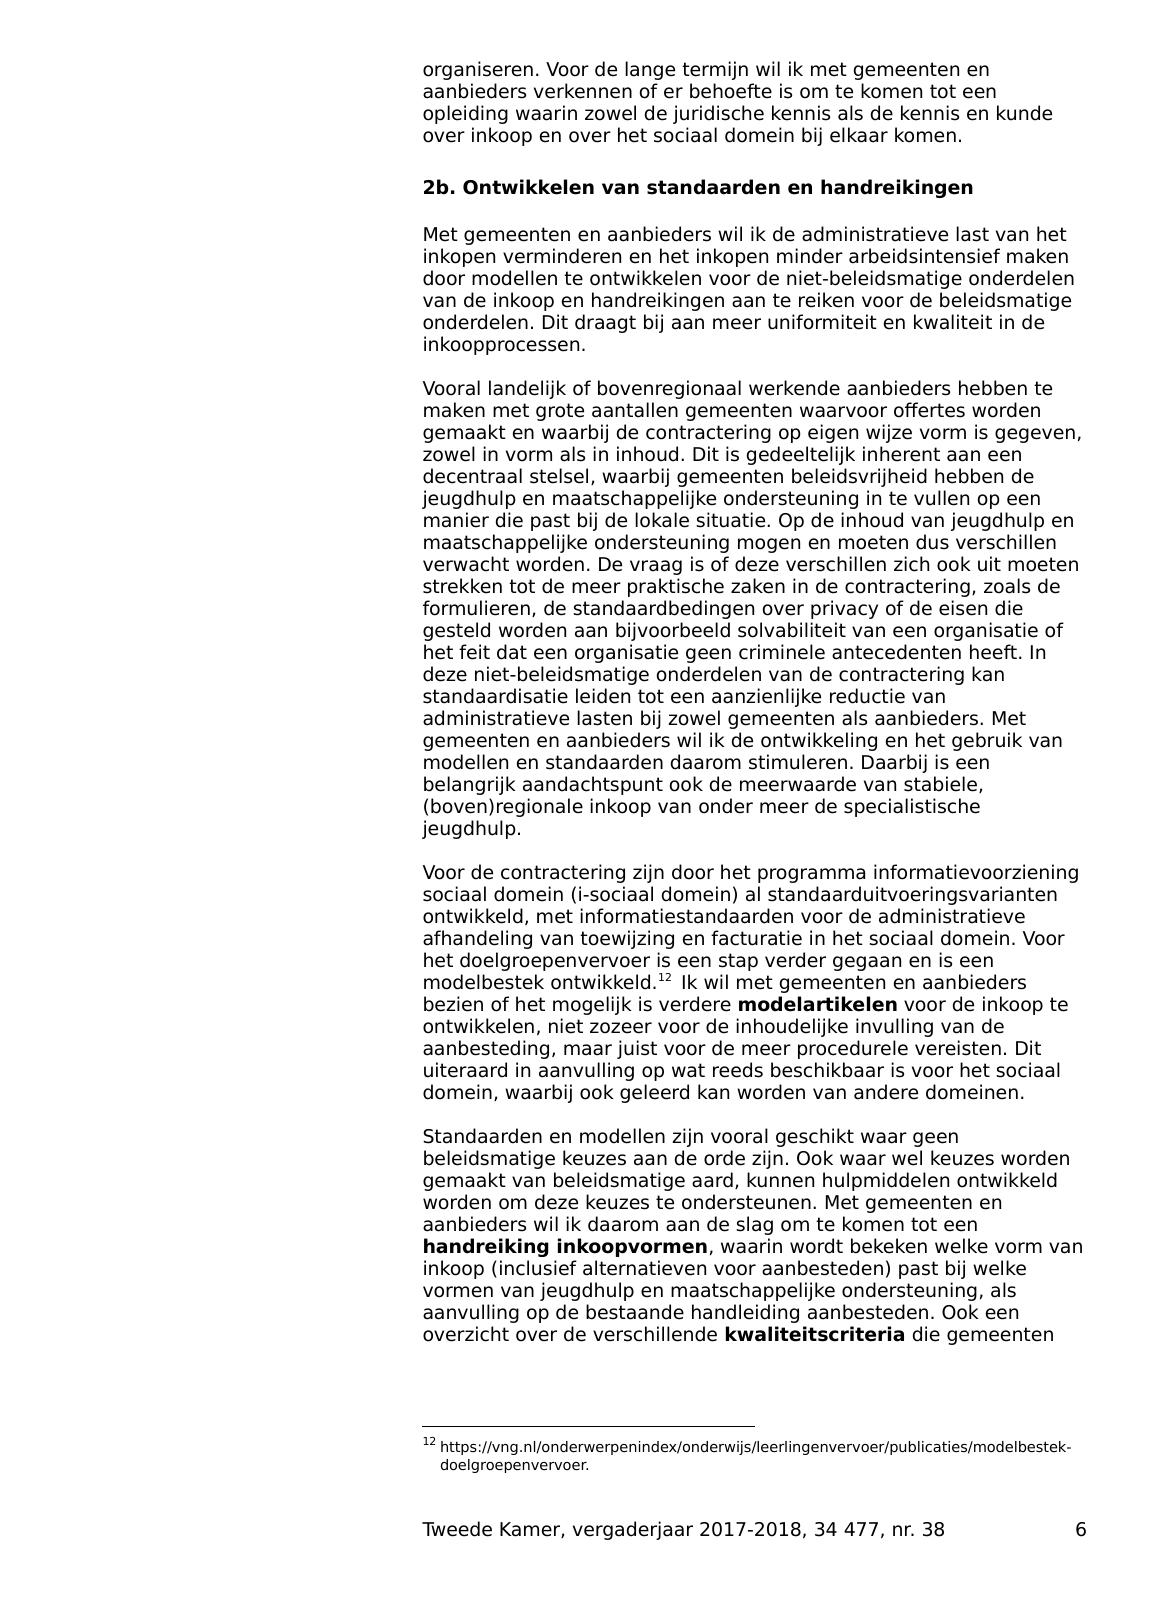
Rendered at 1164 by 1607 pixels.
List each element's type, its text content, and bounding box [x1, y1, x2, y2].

text Vooral landelijk of bovenregionaal werkende aanbieders hebben te maken met grote aantallen gemeenten waarvoor offertes worden gemaakt en waarbij de contractering op eigen wijze vorm is gegeven, zowel in vorm als in inhoud. Dit is gedeeltelijk inherent aan een decentraal stelsel, waarbij gemeenten beleidsvrijheid hebben de jeugdhulp en maatschappelijke ondersteuning in te vullen op een manier die past bij de lokale situatie. Op de inhoud van jeugdhulp en maatschappelijke ondersteuning mogen en moeten dus verschillen verwacht worden. De vraag is of deze verschillen zich ook uit moeten strekken tot de meer praktische zaken in de contractering, zoals de formulieren, de standaardbedingen over privacy of de eisen die gesteld worden aan bijvoorbeeld solvabiliteit van een organisatie of het feit dat een organisatie geen criminele antecedenten heeft. In deze niet-beleidsmatige onderdelen van de contractering kan standaardisatie leiden tot een aanzienlijke reductie van administratieve lasten bij zowel gemeenten als aanbieders. Met gemeenten en aanbieders wil ik de ontwikkeling en het gebruik van modellen en standaarden daarom stimuleren. Daarbij is een belangrijk aandachtspunt ook de meerwaarde van stabiele, (boven)regionale inkoop van onder meer de specialistische jeugdhulp. [422, 378, 1087, 839]
subtitle 2b. Ontwikkelen van standaarden en handreikingen [422, 177, 1087, 199]
text organiseren. Voor de lange termijn wil ik met gemeenten en aanbieders verkennen of er behoefte is om te komen tot een opleiding waarin zowel de juridische kennis als de kennis en kunde over inkoop en over het sociaal domein bij elkaar komen. [422, 59, 1087, 147]
text Met gemeenten en aanbieders wil ik de administratieve last van het inkopen verminderen en het inkopen minder arbeidsintensief maken door modellen te ontwikkelen voor de niet-beleidsmatige onderdelen van de inkoop en handreikingen aan te reiken voor de beleidsmatige onderdelen. Dit draagt bij aan meer uniformiteit en kwaliteit in de inkoopprocessen. [422, 224, 1087, 356]
text Standaarden en modellen zijn vooral geschikt waar geen beleidsmatige keuzes aan de orde zijn. Ook waar wel keuzes worden gemaakt van beleidsmatige aard, kunnen hulpmiddelen ontwikkeld worden om deze keuzes te ondersteunen. Met gemeenten en aanbieders wil ik daarom aan de slag om te komen tot een handreiking inkoopvormen, waarin wordt bekeken welke vorm van inkoop (inclusief alternatieven voor aanbesteden) past bij welke vormen van jeugdhulp en maatschappelijke ondersteuning, als aanvulling op de bestaande handleiding aanbesteden. Ook een overzicht over de verschillende kwaliteitscriteria die gemeenten [422, 1126, 1087, 1346]
text https://vng.nl/onderwerpenindex/onderwijs/leerlingenvervoer/publicaties/modelbestek-doelgroepenvervoer. [422, 1435, 1087, 1474]
text Voor de contractering zijn door het programma informatievoorziening sociaal domein (i-sociaal domein) al standaarduitvoeringsvarianten ontwikkeld, met informatiestandaarden voor de administratieve afhandeling van toewijzing en facturatie in het sociaal domein. Voor het doelgroepenvervoer is een stap verder gegaan en is een modelbestek ontwikkeld. Ik wil met gemeenten en aanbieders bezien of het mogelijk is verdere modelartikelen voor de inkoop te ontwikkelen, niet zozeer voor de inhoudelijke invulling van de aanbesteding, maar juist voor de meer procedurele vereisten. Dit uiteraard in aanvulling op wat reeds beschikbaar is voor het sociaal domein, waarbij ook geleerd kan worden van andere domeinen. [422, 862, 1087, 1103]
